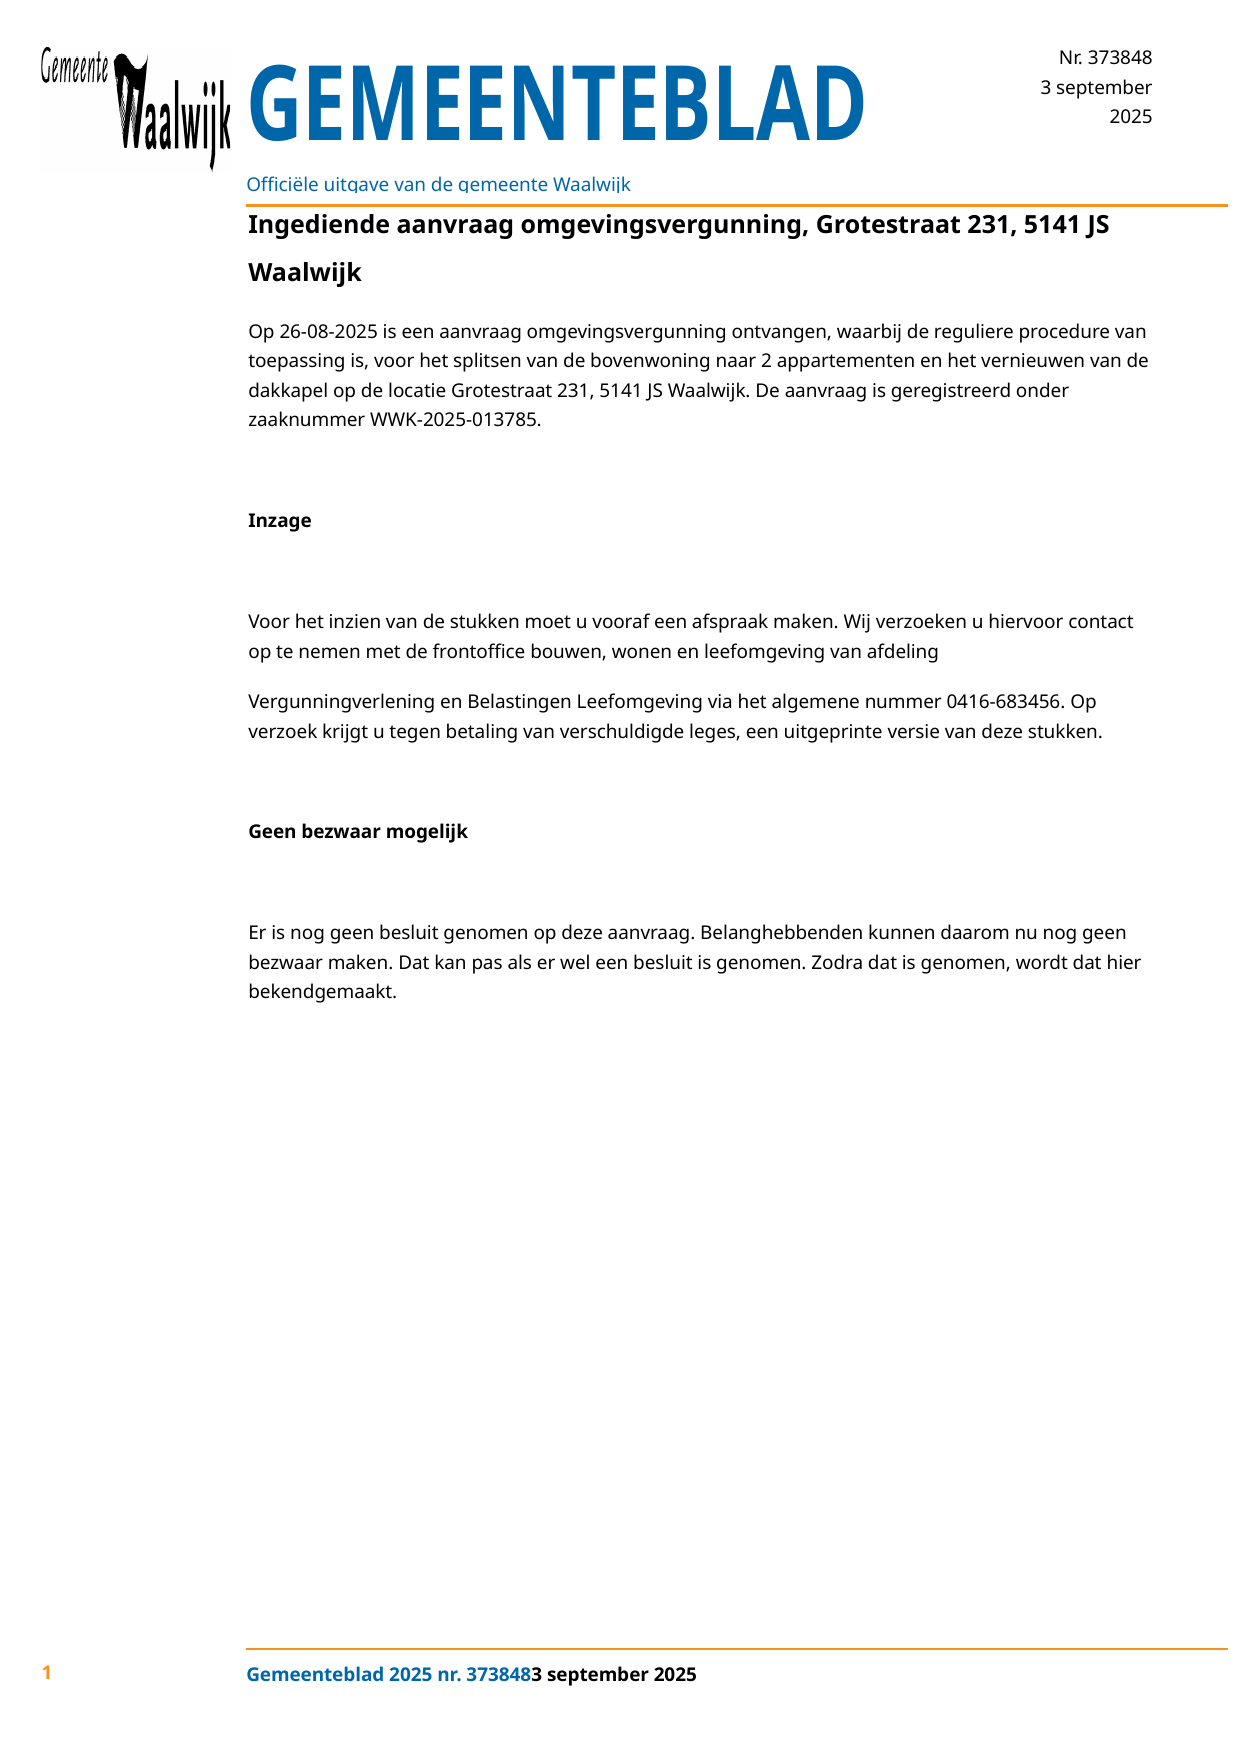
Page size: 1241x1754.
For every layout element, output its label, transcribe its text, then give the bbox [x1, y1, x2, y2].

text Ingediende aanvraag omgevingsvergunning, Grotestraat 231, 5141 JS Waalwijk [248, 207, 1152, 288]
text Vergunningverlening en Belastingen Leefomgeving via het algemene nummer 0416-683456. Op verzoek krijgt u tegen betaling van verschuldigde leges, een uitgeprinte versie van deze stukken. [248, 688, 1152, 744]
text Er is nog geen besluit genomen op deze aanvraag. Belanghebbenden kunnen daarom nu nog geen bezwaar maken. Dat kan pas als er wel een besluit is genomen. Zodra dat is genomen, wordt dat hier bekendgemaakt. [248, 919, 1152, 1004]
text Op 26-08-2025 is een aanvraag omgevingsvergunning ontvangen, waarbij de reguliere procedure van toepassing is, voor het splitsen van de bovenwoning naar 2 appartementen en het vernieuwen van de dakkapel op de locatie Grotestraat 231, 5141 JS Waalwijk. De aanvraag is geregistreerd onder zaaknummer WWK-2025-013785. [248, 318, 1152, 432]
text Voor het inzien van de stukken moet u vooraf een afspraak maken. Wij verzoeken u hiervoor contact op te nemen met de frontoffice bouwen, wonen en leefomgeving van afdeling [248, 608, 1152, 664]
text Geen bezwaar mogelijk [248, 819, 1152, 844]
text Inzage [248, 507, 1152, 533]
picture [41, 47, 231, 172]
